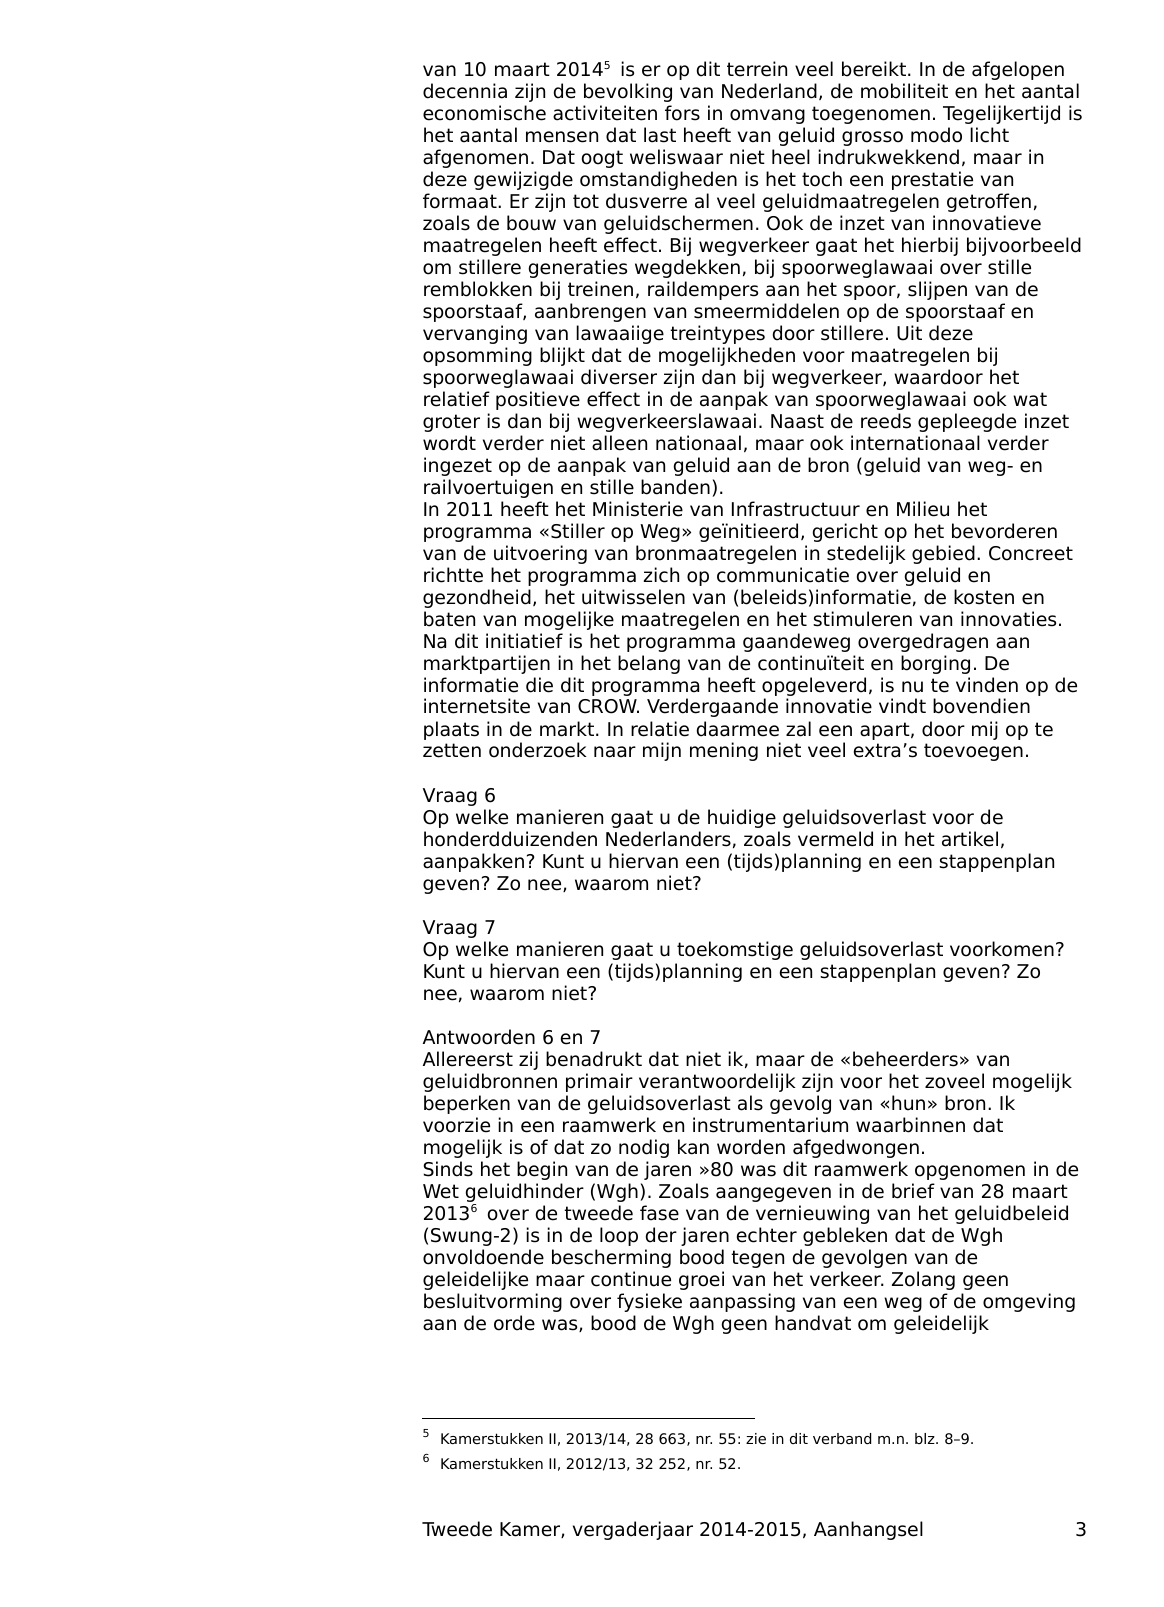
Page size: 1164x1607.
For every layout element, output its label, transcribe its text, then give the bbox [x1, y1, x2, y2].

text Sinds het begin van de jaren »80 was dit raamwerk opgenomen in de Wet geluidhinder (Wgh). Zoals aangegeven in de brief van 28 maart 2013 over de tweede fase van de vernieuwing van het geluidbeleid (Swung-2) is in de loop der jaren echter gebleken dat de Wgh onvoldoende bescherming bood tegen de gevolgen van de geleidelijke maar continue groei van het verkeer. Zolang geen besluitvorming over fysieke aanpassing van een weg of de omgeving aan de orde was, bood de Wgh geen handvat om geleidelijk [422, 1159, 1087, 1334]
text Op welke manieren gaat u de huidige geluidsoverlast voor de honderdduizenden Nederlanders, zoals vermeld in het artikel, aanpakken? Kunt u hiervan een (tijds)planning en een stappenplan geven? Zo nee, waarom niet? [422, 807, 1087, 894]
text Allereerst zij benadrukt dat niet ik, maar de «beheerders» van geluidbronnen primair verantwoordelijk zijn voor het zoveel mogelijk beperken van de geluidsoverlast als gevolg van «hun» bron. Ik voorzie in een raamwerk en instrumentarium waarbinnen dat mogelijk is of dat zo nodig kan worden afgedwongen. [422, 1049, 1087, 1159]
text Vraag 7 [422, 917, 1087, 939]
text Antwoorden 6 en 7 [422, 1027, 1087, 1049]
text Vraag 6 [422, 784, 1087, 807]
text Op welke manieren gaat u toekomstige geluidsoverlast voorkomen? Kunt u hiervan een (tijds)planning en een stappenplan geven? Zo nee, waarom niet? [422, 939, 1087, 1004]
text In 2011 heeft het Ministerie van Infrastructuur en Milieu het programma «Stiller op Weg» geïnitieerd, gericht op het bevorderen van de uitvoering van bronmaatregelen in stedelijk gebied. Concreet richtte het programma zich op communicatie over geluid en gezondheid, het uitwisselen van (beleids)informatie, de kosten en baten van mogelijke maatregelen en het stimuleren van innovaties. Na dit initiatief is het programma gaandeweg overgedragen aan marktpartijen in het belang van de continuïteit en borging. De informatie die dit programma heeft opgeleverd, is nu te vinden op de internetsite van CROW. Verdergaande innovatie vindt bovendien plaats in de markt. In relatie daarmee zal een apart, door mij op te zetten onderzoek naar mijn mening niet veel extra’s toevoegen. [422, 499, 1087, 762]
text Kamerstukken II, 2013/14, 28 663, nr. 55: zie in dit verband m.n. blz. 8–9. [422, 1427, 1087, 1449]
text Kamerstukken II, 2012/13, 32 252, nr. 52. [422, 1452, 1087, 1474]
text van 10 maart 2014 is er op dit terrein veel bereikt. In de afgelopen decennia zijn de bevolking van Nederland, de mobiliteit en het aantal economische activiteiten fors in omvang toegenomen. Tegelijkertijd is het aantal mensen dat last heeft van geluid grosso modo licht afgenomen. Dat oogt weliswaar niet heel indrukwekkend, maar in deze gewijzigde omstandigheden is het toch een prestatie van formaat. Er zijn tot dusverre al veel geluidmaatregelen getroffen, zoals de bouw van geluidschermen. Ook de inzet van innovatieve maatregelen heeft effect. Bij wegverkeer gaat het hierbij bijvoorbeeld om stillere generaties wegdekken, bij spoorweglawaai over stille remblokken bij treinen, raildempers aan het spoor, slijpen van de spoorstaaf, aanbrengen van smeermiddelen op de spoorstaaf en vervanging van lawaaiige treintypes door stillere. Uit deze opsomming blijkt dat de mogelijkheden voor maatregelen bij spoorweglawaai diverser zijn dan bij wegverkeer, waardoor het relatief positieve effect in de aanpak van spoorweglawaai ook wat groter is dan bij wegverkeerslawaai. Naast de reeds gepleegde inzet wordt verder niet alleen nationaal, maar ook internationaal verder ingezet op de aanpak van geluid aan de bron (geluid van weg- en railvoertuigen en stille banden). [422, 59, 1087, 499]
